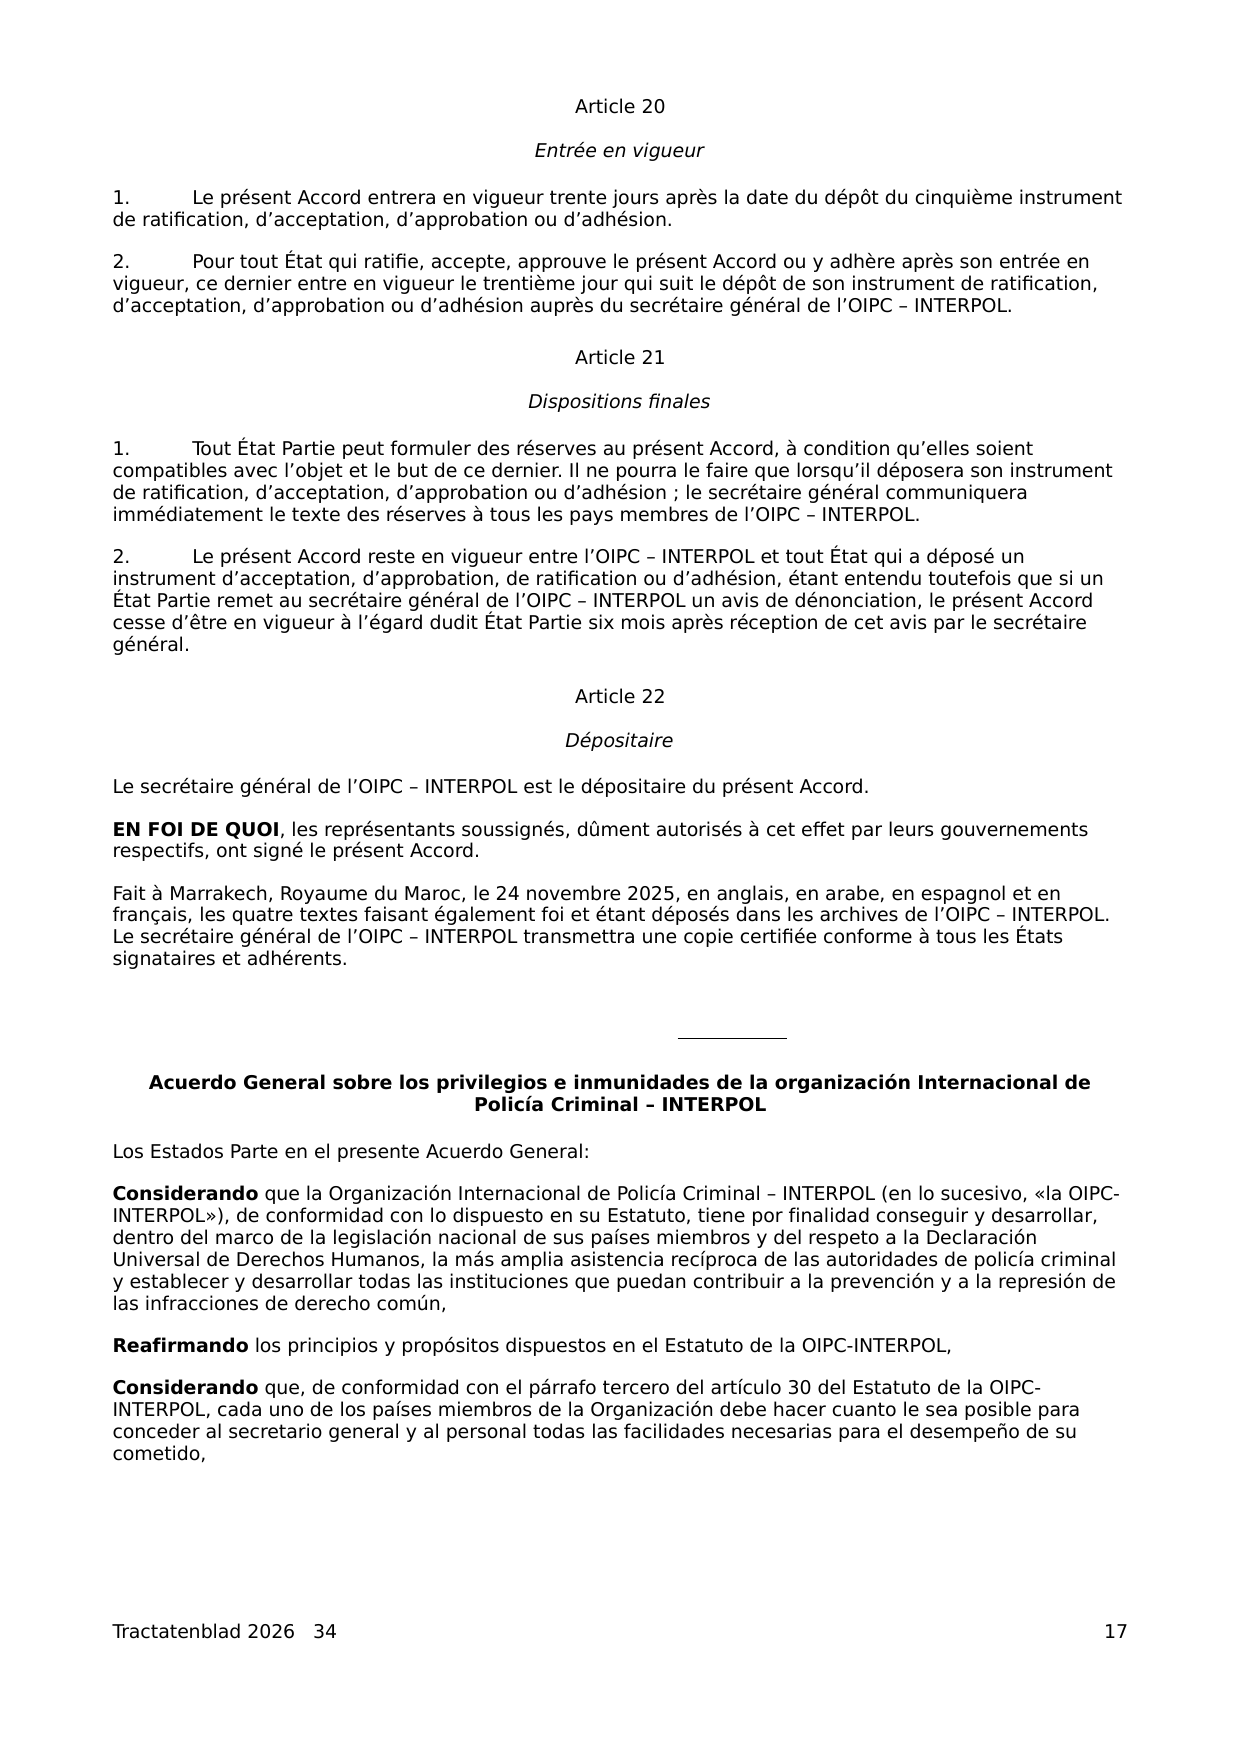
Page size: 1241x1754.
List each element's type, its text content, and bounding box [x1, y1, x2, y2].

text Considerando que la Organización Internacional de Policía Criminal – INTERPOL (en lo sucesivo, «la OIPC-INTERPOL»), de conformidad con lo dispuesto en su Estatuto, tiene por finalidad conseguir y desarrollar, dentro del marco de la legislación nacional de sus países miembros y del respeto a la Declaración Universal de Derechos Humanos, la más amplia asistencia recíproca de las autoridades de policía criminal y establecer y desarrollar todas las instituciones que puedan contribuir a la prevención y a la represión de las infracciones de derecho común, [112, 1183, 1128, 1315]
subtitle Article 22 Dépositaire [112, 686, 1128, 751]
text Los Estados Parte en el presente Acuerdo General: [112, 1141, 1128, 1163]
text 2. Le présent Accord reste en vigueur entre l’OIPC – INTERPOL et tout État qui a déposé un instrument d’acceptation, d’approbation, de ratification ou d’adhésion, étant entendu toutefois que si un État Partie remet au secrétaire général de l’OIPC – INTERPOL un avis de dénonciation, le présent Accord cesse d’être en vigueur à l’égard dudit État Partie six mois après réception de cet avis par le secrétaire général. [112, 546, 1128, 656]
subtitle Article 20 Entrée en vigueur [112, 96, 1128, 162]
text Considerando que, de conformidad con el párrafo tercero del artículo 30 del Estatuto de la OIPC-INTERPOL, cada uno de los países miembros de la Organización debe hacer cuanto le sea posible para conceder al secretario general y al personal todas las facilidades necesarias para el desempeño de su cometido, [112, 1377, 1128, 1465]
text 2. Pour tout État qui ratifie, accepte, approuve le présent Accord ou y adhère après son entrée en vigueur, ce dernier entre en vigueur le trentième jour qui suit le dépôt de son instrument de ratification, d’acceptation, d’approbation ou d’adhésion auprès du secrétaire général de l’OIPC – INTERPOL. [112, 251, 1128, 317]
text Le secrétaire général de l’OIPC – INTERPOL est le dépositaire du présent Accord. [112, 776, 1128, 798]
text EN FOI DE QUOI, les représentants soussignés, dûment autorisés à cet effet par leurs gouvernements respectifs, ont signé le présent Accord. [112, 818, 1128, 862]
subtitle Acuerdo General sobre los privilegios e inmunidades de la organización Internacional de Policía Criminal – INTERPOL [112, 1072, 1128, 1116]
text 1. Tout État Partie peut formuler des réserves au présent Accord, à condition qu’elles soient compatibles avec l’objet et le but de ce dernier. Il ne pourra le faire que lorsqu’il déposera son instrument de ratification, d’acceptation, d’approbation ou d’adhésion ; le secrétaire général communiquera immédiatement le texte des réserves à tous les pays membres de l’OIPC – INTERPOL. [112, 438, 1128, 526]
text Fait à Marrakech, Royaume du Maroc, le 24 novembre 2025, en anglais, en arabe, en espagnol et en français, les quatre textes faisant également foi et étant déposés dans les archives de l’OIPC – INTERPOL. Le secrétaire général de l’OIPC – INTERPOL transmettra une copie certifiée conforme à tous les États signataires et adhérents. [112, 882, 1128, 970]
text 1. Le présent Accord entrera en vigueur trente jours après la date du dépôt du cinquième instrument de ratification, d’acceptation, d’approbation ou d’adhésion. [112, 187, 1128, 231]
subtitle Article 21 Dispositions finales [112, 347, 1128, 413]
text Reafirmando los principios y propósitos dispuestos en el Estatuto de la OIPC-INTERPOL, [112, 1335, 1128, 1357]
